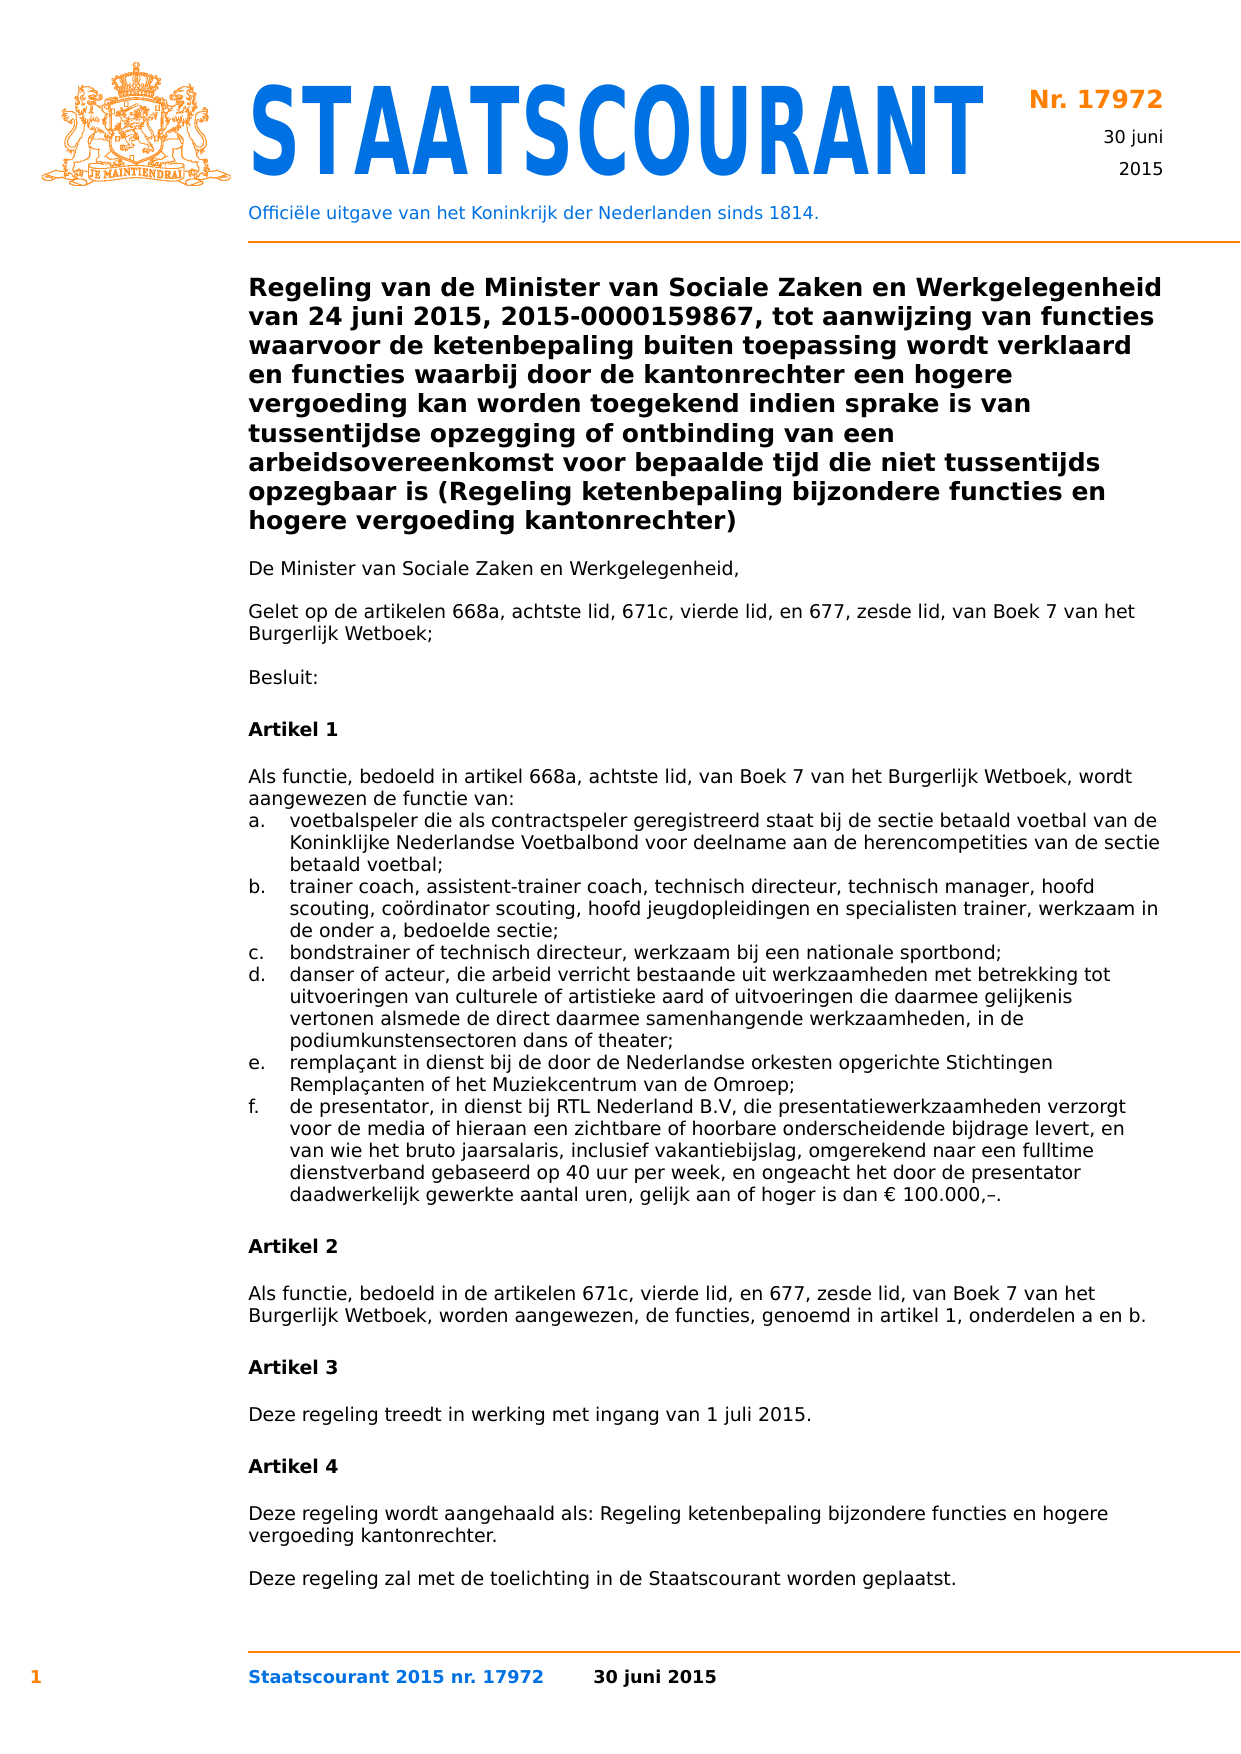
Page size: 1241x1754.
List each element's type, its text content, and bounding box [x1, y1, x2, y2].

text f. de presentator, in dienst bij RTL Nederland B.V, die presentatiewerkzaamheden verzorgt voor de media of hieraan een zichtbare of hoorbare onderscheidende bijdrage levert, en van wie het bruto jaarsalaris, inclusief vakantiebijslag, omgerekend naar een fulltime dienstverband gebaseerd op 40 uur per week, en ongeacht het door de presentator daadwerkelijk gewerkte aantal uren, gelijk aan of hoger is dan € 100.000,–. [248, 1096, 1163, 1206]
table_cell Officiële uitgave van het Koninkrijk der Nederlanden sinds 1814. [248, 203, 1240, 241]
text Deze regeling wordt aangehaald als: Regeling ketenbepaling bijzondere functies en hogere vergoeding kantonrechter. [248, 1502, 1163, 1546]
text De Minister van Sociale Zaken en Werkgelegenheid, [248, 557, 1163, 579]
text Deze regeling zal met de toelichting in de Staatscourant worden geplaatst. [248, 1568, 1163, 1590]
table_header STAATSCOURANT [248, 62, 998, 203]
subtitle Artikel 1 [248, 719, 1163, 741]
text Deze regeling treedt in werking met ingang van 1 juli 2015. [248, 1403, 1163, 1426]
subtitle Artikel 3 [248, 1357, 1163, 1378]
picture [41, 62, 231, 186]
text Gelet op de artikelen 668a, achtste lid, 671c, vierde lid, en 677, zesde lid, van Boek 7 van het Burgerlijk Wetboek; [248, 601, 1163, 645]
subtitle Regeling van de Minister van Sociale Zaken en Werkgelegenheid van 24 juni 2015, 2015-0000159867, tot aanwijzing van functies waarvoor de ketenbepaling buiten toepassing wordt verklaard en functies waarbij door de kantonrechter een hogere vergoeding kan worden toegekend indien sprake is van tussentijdse opzegging of ontbinding van een arbeidsovereenkomst voor bepaalde tijd die niet tussentijds opzegbaar is (Regeling ketenbepaling bijzondere functies en hogere vergoeding kantonrechter) [248, 273, 1163, 536]
table_header [25, 62, 248, 241]
text Besluit: [248, 667, 1163, 689]
text Als functie, bedoeld in artikel 668a, achtste lid, van Boek 7 van het Burgerlijk Wetboek, wordt aangewezen de functie van: [248, 766, 1163, 810]
text b. trainer coach, assistent-trainer coach, technisch directeur, technisch manager, hoofd scouting, coördinator scouting, hoofd jeugdopleidingen en specialisten trainer, werkzaam in de onder a, bedoelde sectie; [248, 876, 1163, 942]
subtitle Artikel 2 [248, 1236, 1163, 1258]
text a. voetbalspeler die als contractspeler geregistreerd staat bij de sectie betaald voetbal van de Koninklijke Nederlandse Voetbalbond voor deelname aan de herencompetities van de sectie betaald voetbal; [248, 810, 1163, 876]
text d. danser of acteur, die arbeid verricht bestaande uit werkzaamheden met betrekking tot uitvoeringen van culturele of artistieke aard of uitvoeringen die daarmee gelijkenis vertonen alsmede de direct daarmee samenhangende werkzaamheden, in de podiumkunstensectoren dans of theater; [248, 964, 1163, 1052]
table_cell 2015 [998, 153, 1240, 203]
table_header Nr. 17972 [998, 62, 1240, 121]
table_cell 30 juni [998, 121, 1240, 153]
text Als functie, bedoeld in de artikelen 671c, vierde lid, en 677, zesde lid, van Boek 7 van het Burgerlijk Wetboek, worden aangewezen, de functies, genoemd in artikel 1, onderdelen a en b. [248, 1283, 1163, 1327]
text c. bondstrainer of technisch directeur, werkzaam bij een nationale sportbond; [248, 942, 1163, 964]
subtitle Artikel 4 [248, 1456, 1163, 1477]
text e. remplaçant in dienst bij de door de Nederlandse orkesten opgerichte Stichtingen Remplaçanten of het Muziekcentrum van de Omroep; [248, 1052, 1163, 1096]
